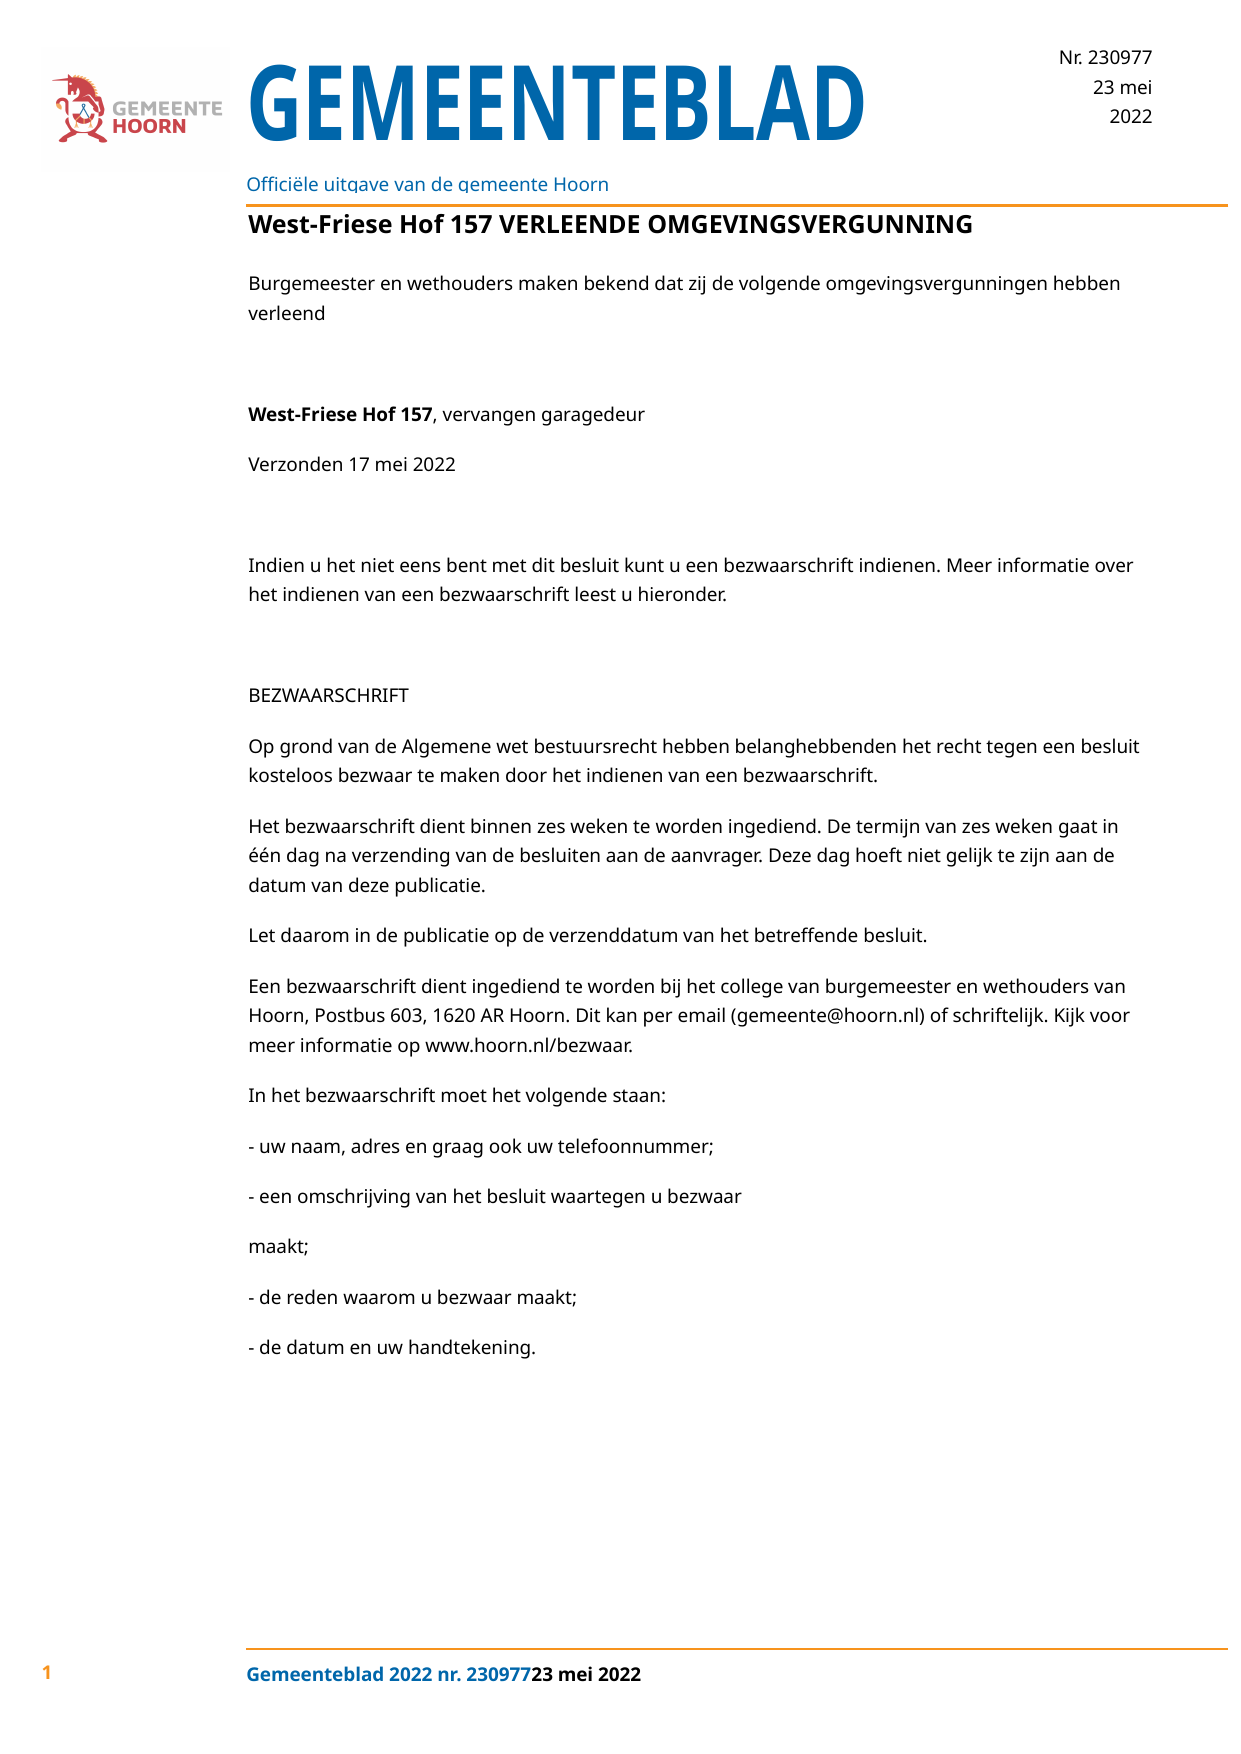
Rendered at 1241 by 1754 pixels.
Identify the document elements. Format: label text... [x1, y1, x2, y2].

text Indien u het niet eens bent met dit besluit kunt u een bezwaarschrift indienen. Meer informatie over het indienen van een bezwaarschrift leest u hieronder. [248, 552, 1152, 607]
text Verzonden 17 mei 2022 [248, 451, 1152, 477]
text - uw naam, adres en graag ook uw telefoonnummer; [248, 1133, 1152, 1158]
text Het bezwaarschrift dient binnen zes weken te worden ingediend. De termijn van zes weken gaat in één dag na verzending van de besluiten aan de aanvrager. Deze dag hoeft niet gelijk te zijn aan de datum van deze publicatie. [248, 813, 1152, 898]
text West-Friese Hof 157 VERLEENDE OMGEVINGSVERGUNNING [248, 207, 1152, 241]
text Op grond van de Algemene wet bestuursrecht hebben belanghebbenden het recht tegen een besluit kosteloos bezwaar te maken door het indienen van een bezwaarschrift. [248, 733, 1152, 788]
text - de datum en uw handtekening. [248, 1334, 1152, 1360]
text In het bezwaarschrift moet het volgende staan: [248, 1082, 1152, 1108]
text - een omschrijving van het besluit waartegen u bezwaar [248, 1183, 1152, 1209]
text - de reden waarom u bezwaar maakt; [248, 1284, 1152, 1310]
text West-Friese Hof 157, vervangen garagedeur [248, 401, 1152, 426]
text Burgemeester en wethouders maken bekend dat zij de volgende omgevingsvergunningen hebben verleend [248, 270, 1152, 326]
text Let daarom in de publicatie op de verzenddatum van het betreffende besluit. [248, 922, 1152, 948]
text BEZWAARSCHRIFT [248, 682, 1152, 708]
text maakt; [248, 1234, 1152, 1259]
text Een bezwaarschrift dient ingediend te worden bij het college van burgemeester en wethouders van Hoorn, Postbus 603, 1620 AR Hoorn. Dit kan per email (gemeente@hoorn.nl) of schriftelijk. Kijk voor meer informatie op www.hoorn.nl/bezwaar. [248, 973, 1152, 1058]
picture [41, 47, 231, 172]
